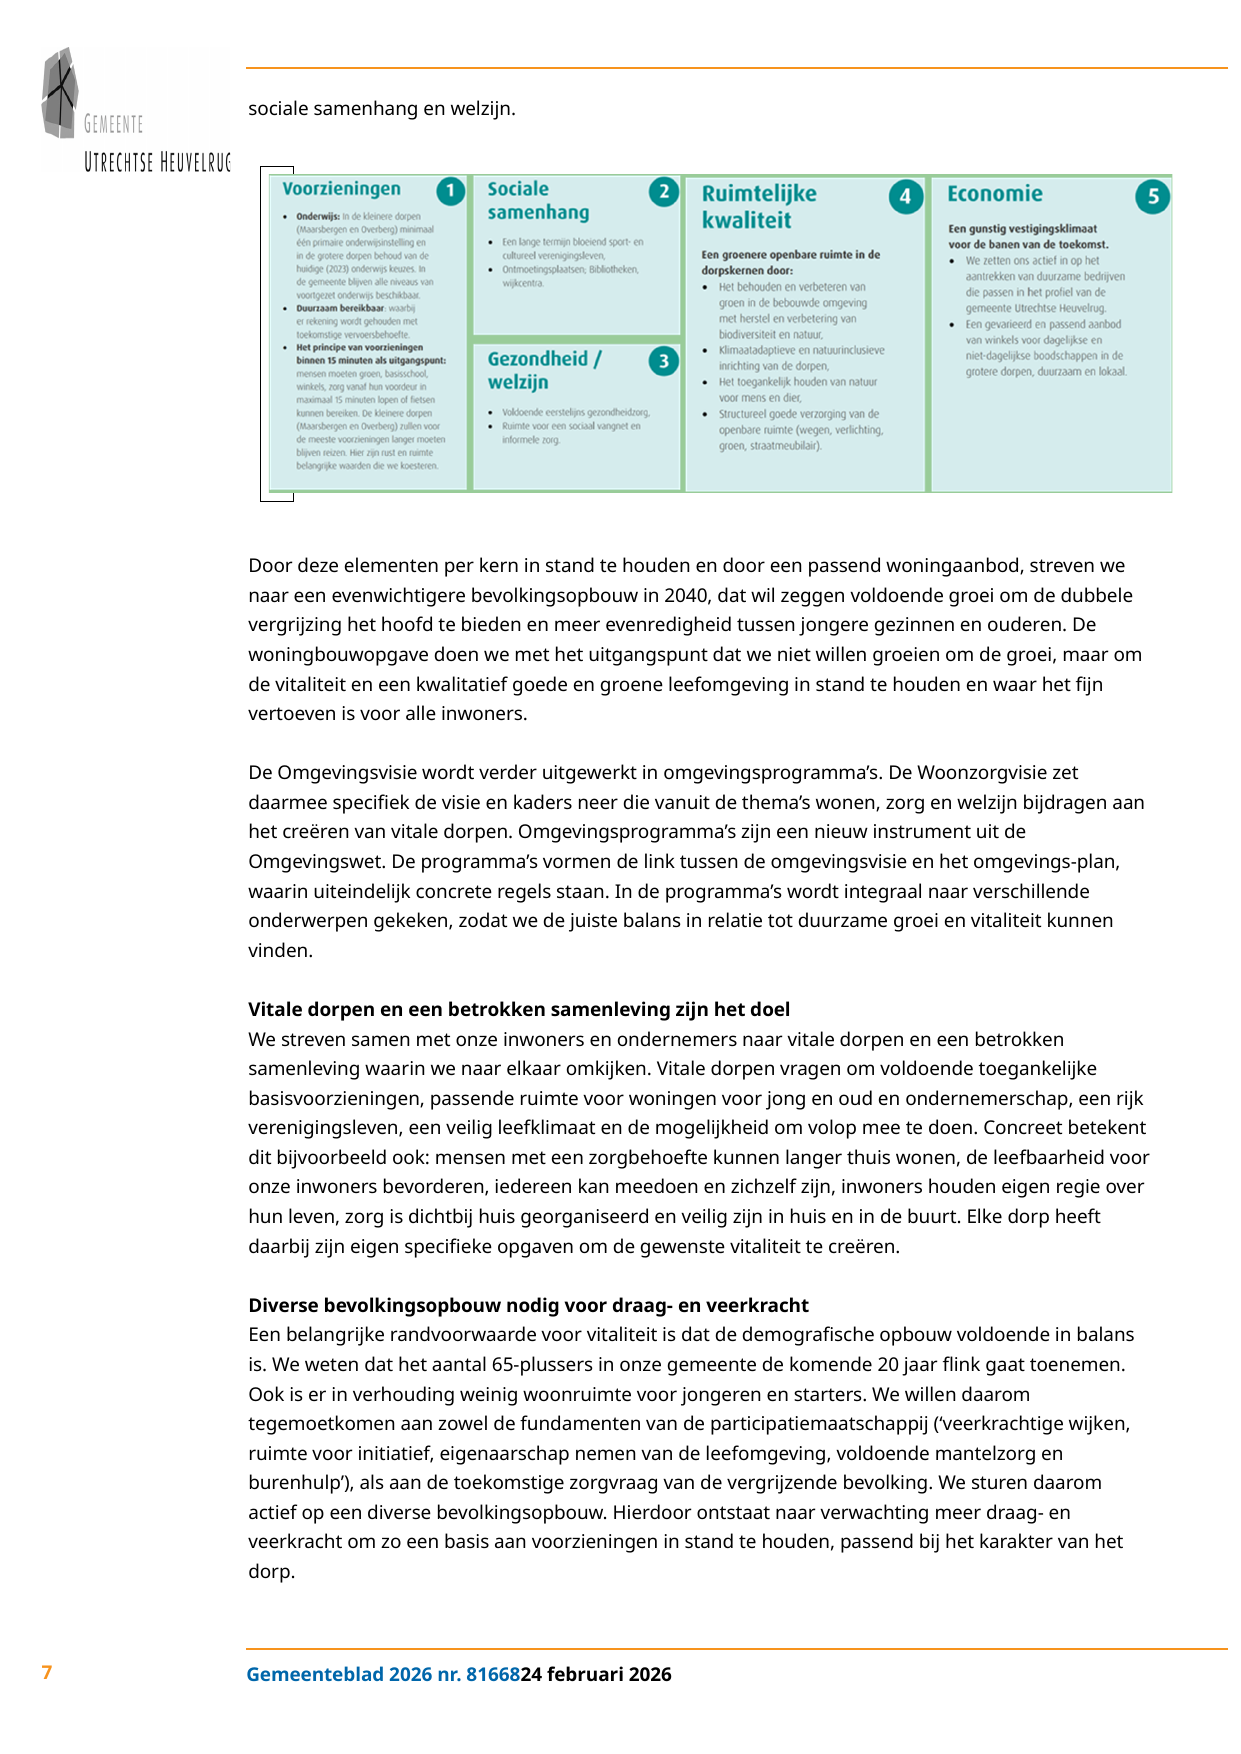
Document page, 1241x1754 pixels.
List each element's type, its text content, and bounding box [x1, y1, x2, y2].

text De Omgevingsvisie wordt verder uitgewerkt in omgevingsprogramma’s. De Woonzorgvisie zet daarmee specifiek de visie en kaders neer die vanuit de thema’s wonen, zorg en welzijn bijdragen aan het creëren van vitale dorpen. Omgevingsprogramma’s zijn een nieuw instrument uit de Omgevingswet. De programma’s vormen de link tussen de omgevingsvisie en het omgevings-plan, waarin uiteindelijk concrete regels staan. In de programma’s wordt integraal naar verschillende onderwerpen gekeken, zodat we de juiste balans in relatie tot duurzame groei en vitaliteit kunnen vinden. [248, 759, 1152, 963]
picture [41, 47, 231, 172]
text sociale samenhang en welzijn. [248, 95, 1152, 121]
text We streven samen met onze inwoners en ondernemers naar vitale dorpen en een betrokken samenleving waarin we naar elkaar omkijken. Vitale dorpen vragen om voldoende toegankelijke basisvoorzieningen, passende ruimte voor woningen voor jong en oud en ondernemerschap, een rijk verenigingsleven, een veilig leefklimaat en de mogelijkheid om volop mee te doen. Concreet betekent dit bijvoorbeeld ook: mensen met een zorgbehoefte kunnen langer thuis wonen, de leefbaarheid voor onze inwoners bevorderen, iedereen kan meedoen en zichzelf zijn, inwoners houden eigen regie over hun leven, zorg is dichtbij huis georganiseerd en veilig zijn in huis en in de buurt. Elke dorp heeft daarbij zijn eigen specifieke opgaven om de gewenste vitaliteit te creëren. [248, 1026, 1152, 1258]
text Vitale dorpen en een betrokken samenleving zijn het doel [248, 996, 1152, 1022]
text Diverse bevolkingsopbouw nodig voor draag- en veerkracht [248, 1292, 1152, 1318]
picture [268, 174, 1173, 493]
text Een belangrijke randvoorwaarde voor vitaliteit is dat de demografische opbouw voldoende in balans is. We weten dat het aantal 65-plussers in onze gemeente de komende 20 jaar flink gaat toenemen. Ook is er in verhouding weinig woonruimte voor jongeren en starters. We willen daarom tegemoetkomen aan zowel de fundamenten van de participatiemaatschappij (‘veerkrachtige wijken, ruimte voor initiatief, eigenaarschap nemen van de leefomgeving, voldoende mantelzorg en burenhulp’), als aan de toekomstige zorgvraag van de vergrijzende bevolking. We sturen daarom actief op een diverse bevolkingsopbouw. Hierdoor ontstaat naar verwachting meer draag- en veerkracht om zo een basis aan voorzieningen in stand te houden, passend bij het karakter van het dorp. [248, 1322, 1152, 1584]
text Door deze elementen per kern in stand te houden en door een passend woningaanbod, streven we naar een evenwichtigere bevolkingsopbouw in 2040, dat wil zeggen voldoende groei om de dubbele vergrijzing het hoofd te bieden en meer evenredigheid tussen jongere gezinnen en ouderen. De woningbouwopgave doen we met het uitgangspunt dat we niet willen groeien om de groei, maar om de vitaliteit en een kwalitatief goede en groene leefomgeving in stand te houden en waar het fijn vertoeven is voor alle inwoners. [248, 552, 1152, 726]
